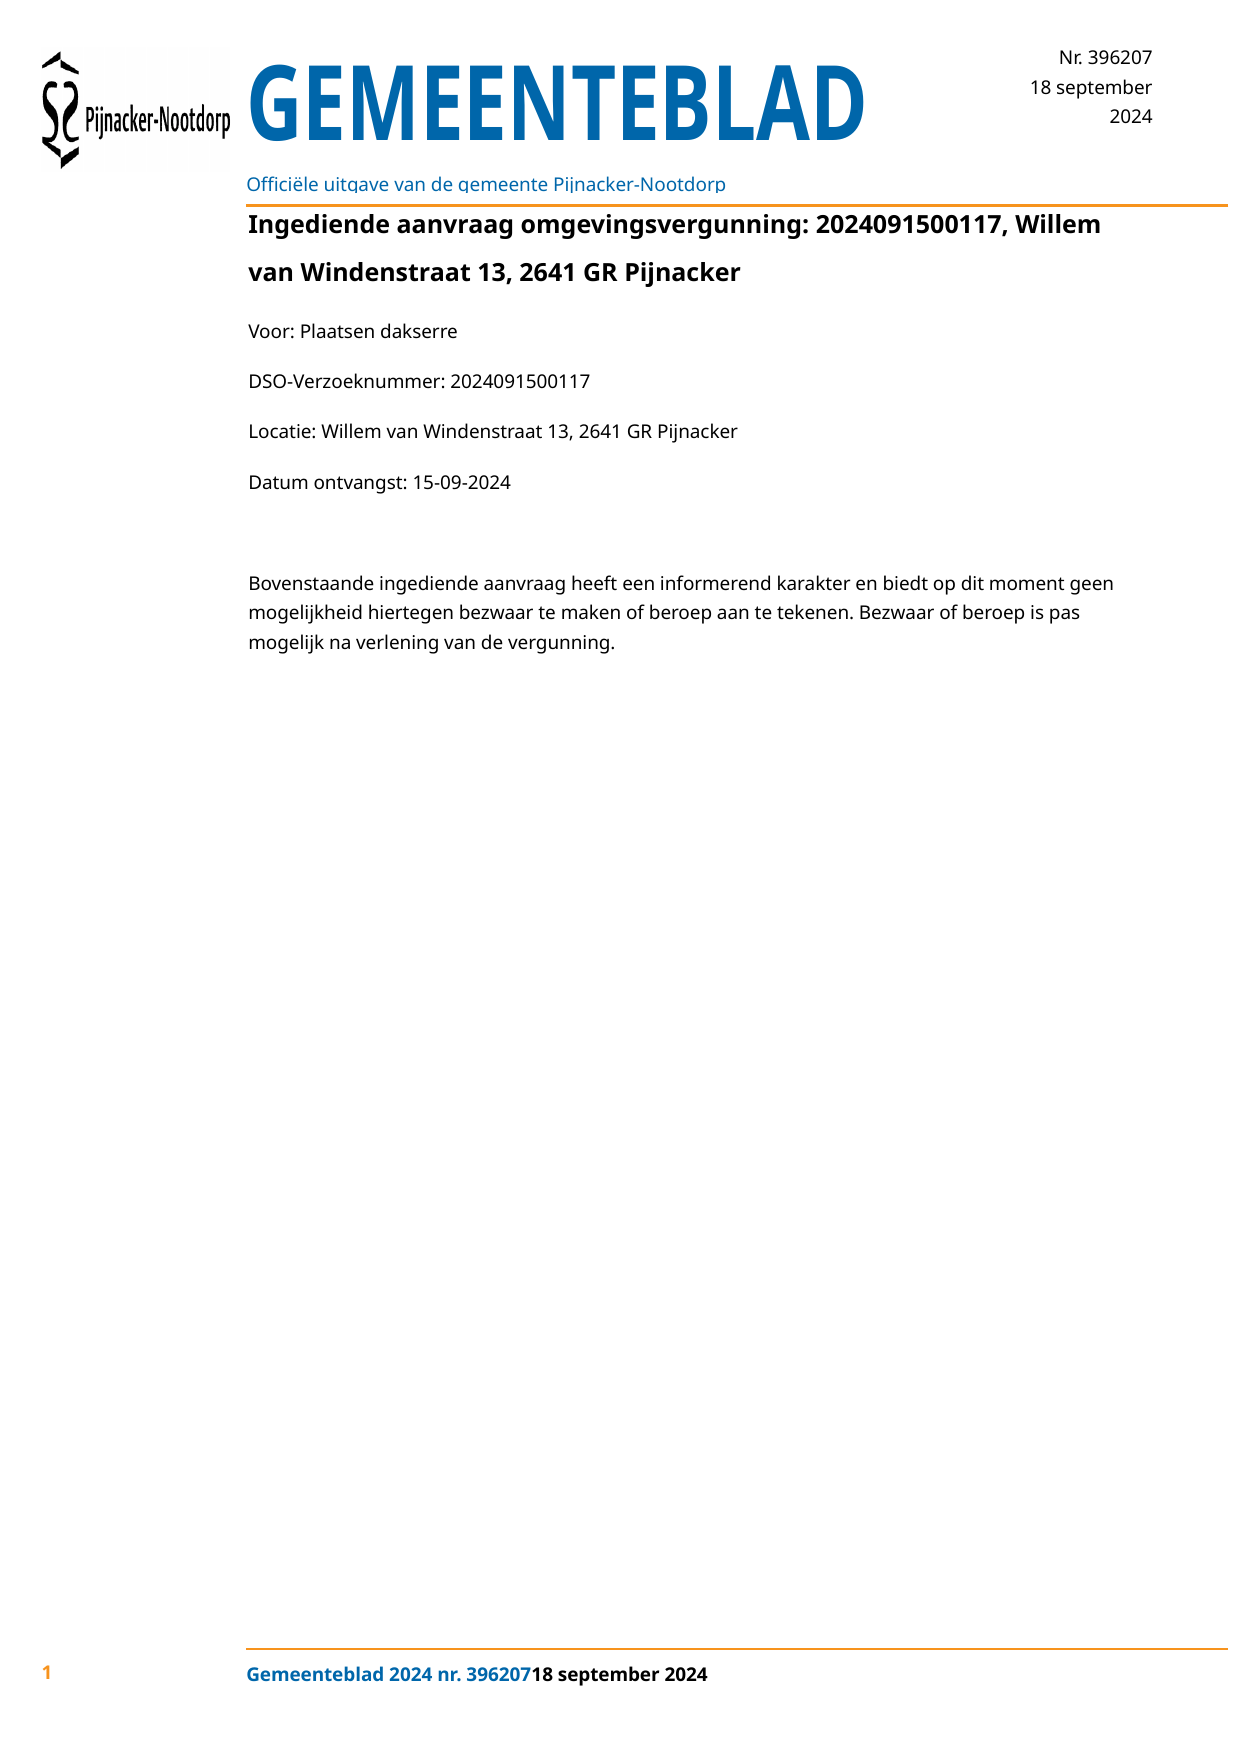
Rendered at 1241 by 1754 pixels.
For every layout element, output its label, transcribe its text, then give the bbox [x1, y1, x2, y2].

text Datum ontvangst: 15-09-2024 [248, 469, 1152, 495]
text Locatie: Willem van Windenstraat 13, 2641 GR Pijnacker [248, 419, 1152, 444]
picture [41, 47, 231, 172]
text Ingediende aanvraag omgevingsvergunning: 2024091500117, Willem van Windenstraat 13, 2641 GR Pijnacker [248, 207, 1152, 288]
text DSO-Verzoeknummer: 2024091500117 [248, 368, 1152, 394]
text Voor: Plaatsen dakserre [248, 318, 1152, 344]
text Bovenstaande ingediende aanvraag heeft een informerend karakter en biedt op dit moment geen mogelijkheid hiertegen bezwaar te maken of beroep aan te tekenen. Bezwaar of beroep is pas mogelijk na verlening van de vergunning. [248, 570, 1152, 655]
